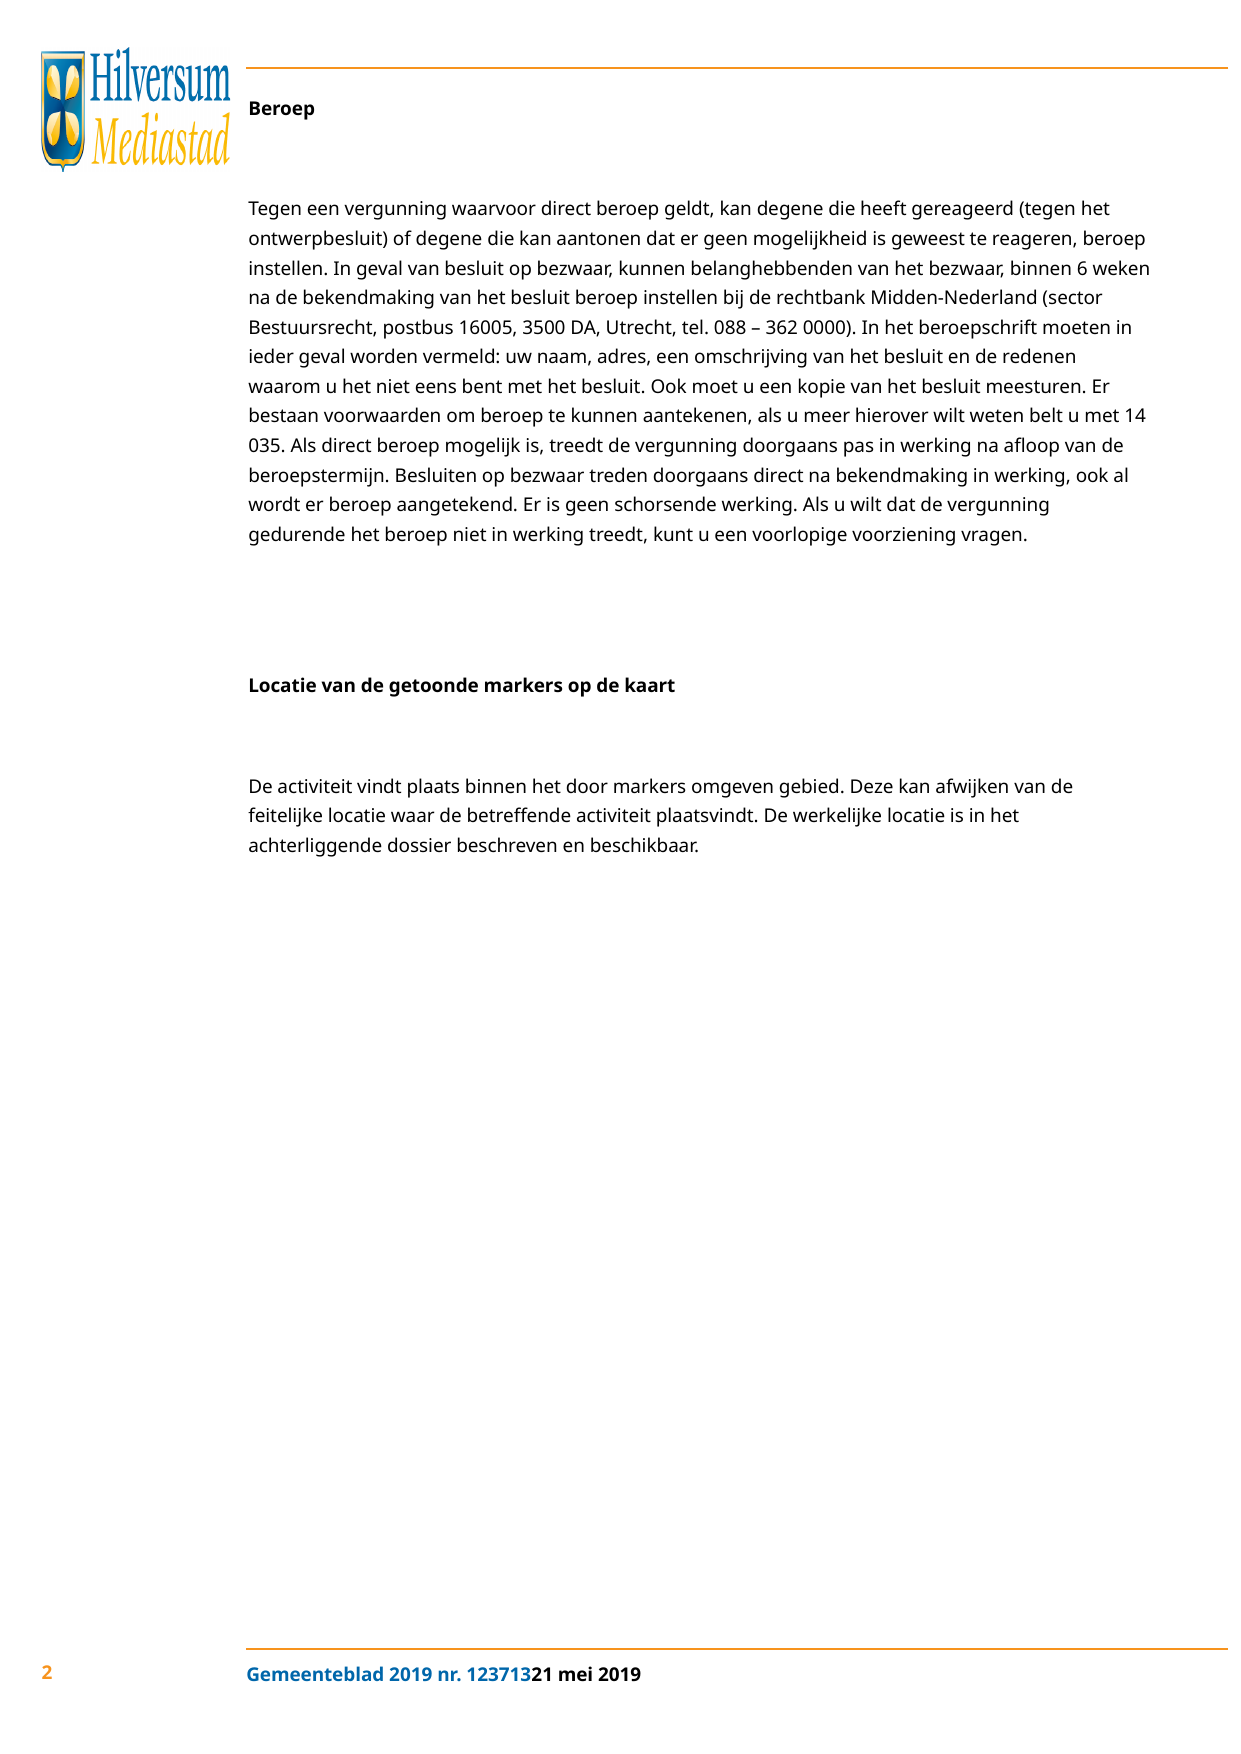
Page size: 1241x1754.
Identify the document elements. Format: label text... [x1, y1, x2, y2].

text Beroep [248, 95, 1152, 121]
text De activiteit vindt plaats binnen het door markers omgeven gebied. Deze kan afwijken van de feitelijke locatie waar de betreffende activiteit plaatsvindt. De werkelijke locatie is in het achterliggende dossier beschreven en beschikbaar. [248, 773, 1152, 858]
text Tegen een vergunning waarvoor direct beroep geldt, kan degene die heeft gereageerd (tegen het ontwerpbesluit) of degene die kan aantonen dat er geen mogelijkheid is geweest te reageren, beroep instellen. In geval van besluit op bezwaar, kunnen belanghebbenden van het bezwaar, binnen 6 weken na de bekendmaking van het besluit beroep instellen bij de rechtbank Midden-Nederland (sector Bestuursrecht, postbus 16005, 3500 DA, Utrecht, tel. 088 – 362 0000). In het beroepschrift moeten in ieder geval worden vermeld: uw naam, adres, een omschrijving van het besluit en de redenen waarom u het niet eens bent met het besluit. Ook moet u een kopie van het besluit meesturen. Er bestaan voorwaarden om beroep te kunnen aantekenen, als u meer hierover wilt weten belt u met 14 035. Als direct beroep mogelijk is, treedt de vergunning doorgaans pas in werking na afloop van de beroepstermijn. Besluiten op bezwaar treden doorgaans direct na bekendmaking in werking, ook al wordt er beroep aangetekend. Er is geen schorsende werking. Als u wilt dat de vergunning gedurende het beroep niet in werking treedt, kunt u een voorlopige voorziening vragen. [248, 196, 1152, 547]
text Locatie van de getoonde markers op de kaart [248, 672, 1152, 698]
picture [41, 47, 231, 172]
